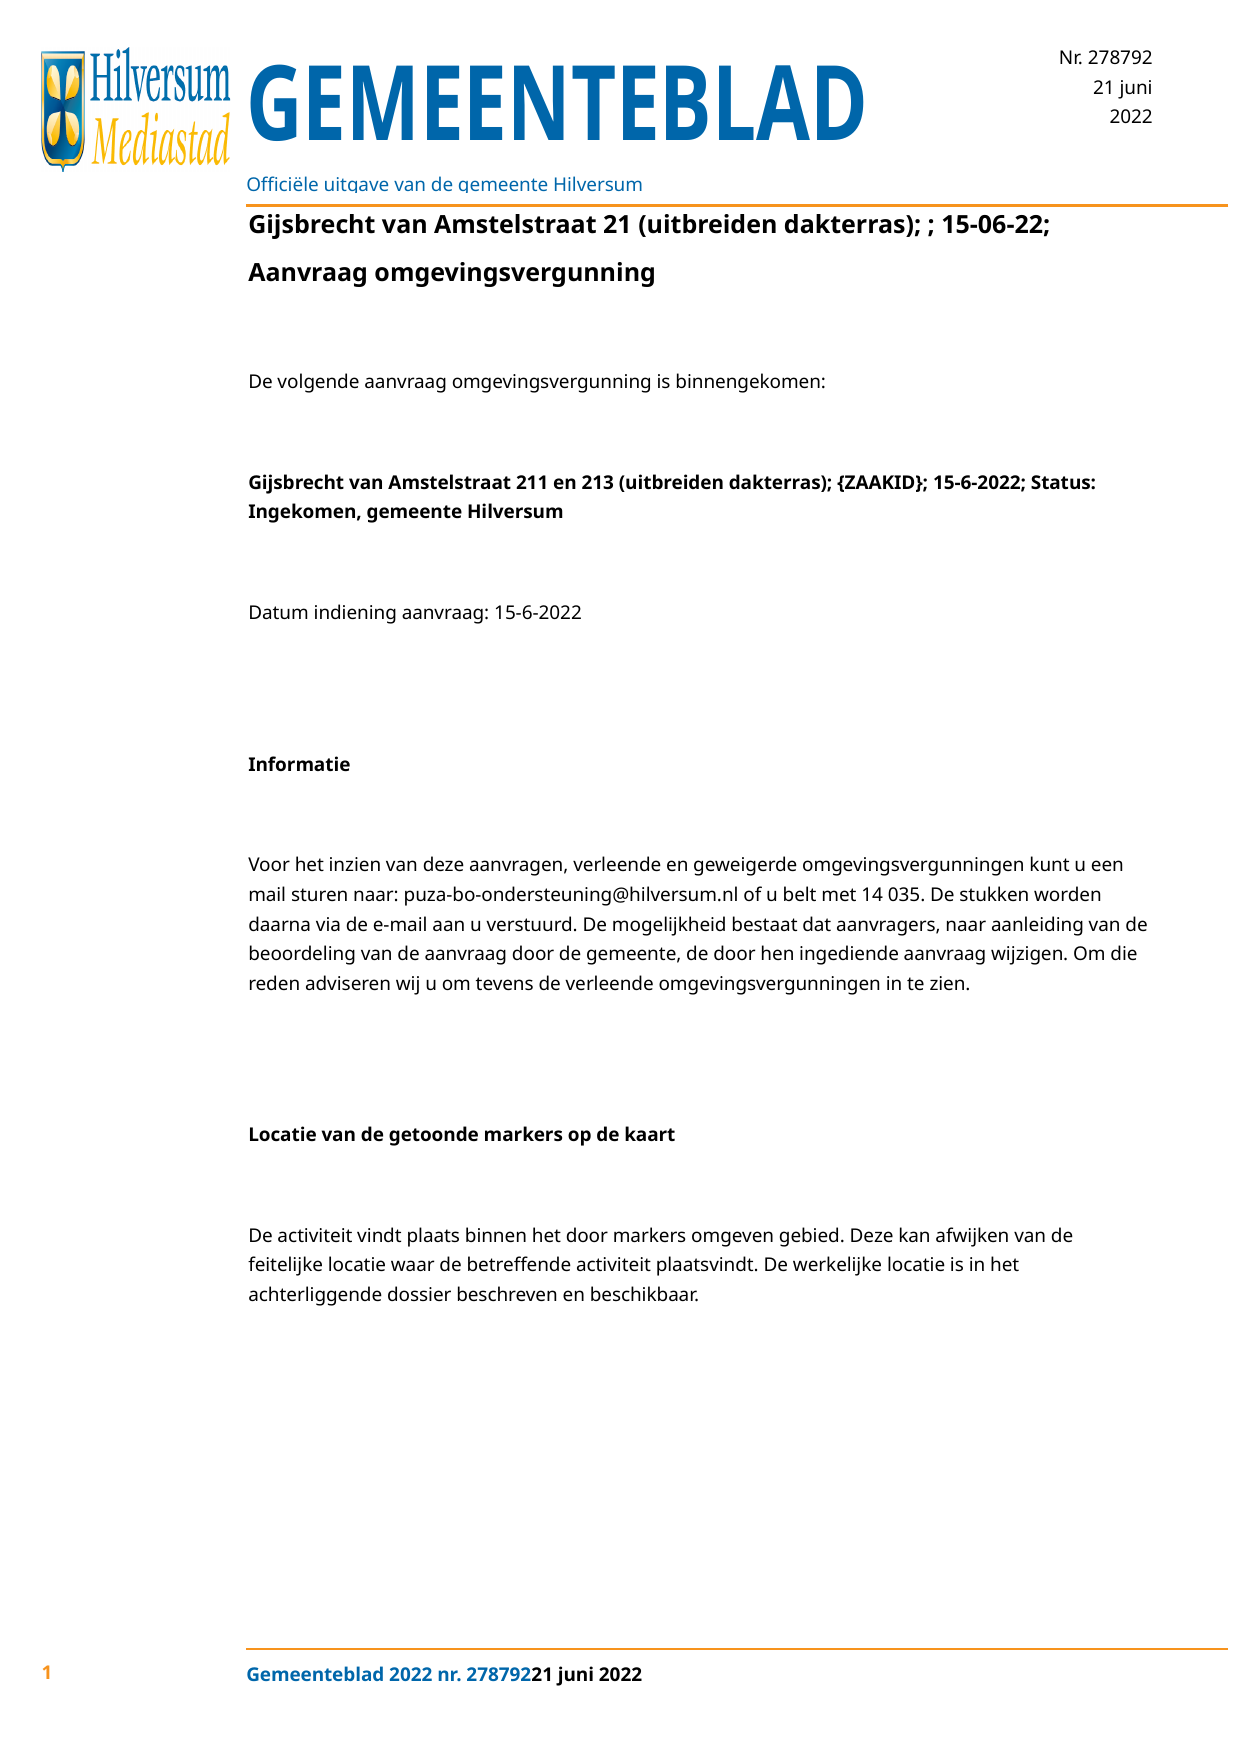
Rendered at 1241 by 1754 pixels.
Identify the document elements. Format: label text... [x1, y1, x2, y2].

text De activiteit vindt plaats binnen het door markers omgeven gebied. Deze kan afwijken van de feitelijke locatie waar de betreffende activiteit plaatsvindt. De werkelijke locatie is in het achterliggende dossier beschreven en beschikbaar. [248, 1222, 1152, 1307]
text Voor het inzien van deze aanvragen, verleende en geweigerde omgevingsvergunningen kunt u een mail sturen naar: puza-bo-ondersteuning@hilversum.nl of u belt met 14 035. De stukken worden daarna via de e-mail aan u verstuurd. De mogelijkheid bestaat dat aanvragers, naar aanleiding van de beoordeling van de aanvraag door de gemeente, de door hen ingediende aanvraag wijzigen. Om die reden adviseren wij u om tevens de verleende omgevingsvergunningen in te zien. [248, 852, 1152, 996]
text De volgende aanvraag omgevingsvergunning is binnengekomen: [248, 368, 1152, 394]
picture [41, 47, 231, 172]
text Informatie [248, 751, 1152, 777]
text Gijsbrecht van Amstelstraat 21 (uitbreiden dakterras); ; 15-06-22; Aanvraag omgevingsvergunning [248, 207, 1152, 288]
text Locatie van de getoonde markers op de kaart [248, 1121, 1152, 1147]
text Gijsbrecht van Amstelstraat 211 en 213 (uitbreiden dakterras); {ZAAKID}; 15-6-2022; Status: Ingekomen, gemeente Hilversum [248, 469, 1152, 524]
text Datum indiening aanvraag: 15-6-2022 [248, 599, 1152, 625]
